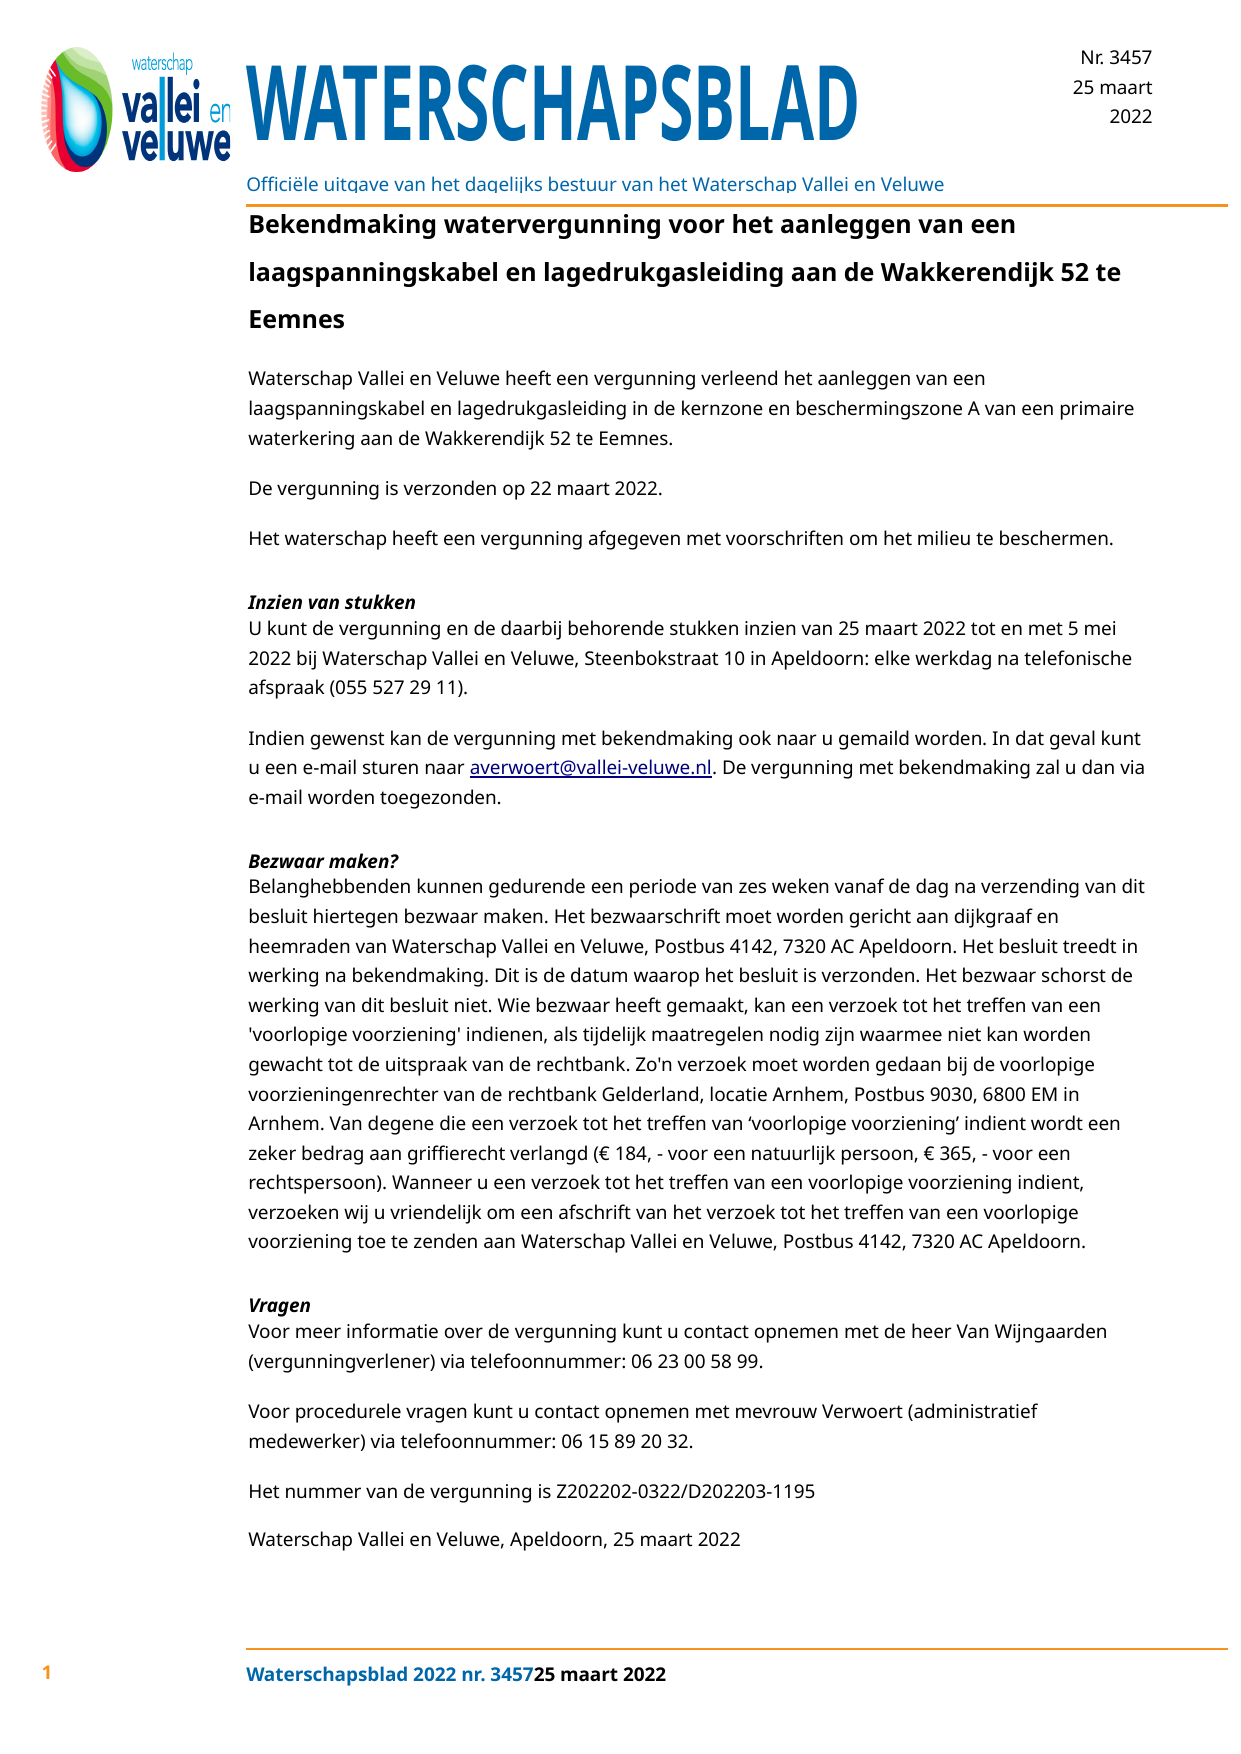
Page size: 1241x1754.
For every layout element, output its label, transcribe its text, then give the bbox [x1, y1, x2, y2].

text Het nummer van de vergunning is Z202202-0322/D202203-1195 [248, 1478, 1152, 1504]
text Voor meer informatie over de vergunning kunt u contact opnemen met de heer Van Wijngaarden (vergunningverlener) via telefoonnummer: 06 23 00 58 99. [248, 1318, 1152, 1374]
text Bezwaar maken? [248, 848, 1152, 874]
text Waterschap Vallei en Veluwe heeft een vergunning verleend het aanleggen van een laagspanningskabel en lagedrukgasleiding in de kernzone en beschermingszone A van een primaire waterkering aan de Wakkerendijk 52 te Eemnes. [248, 366, 1152, 450]
text Indien gewenst kan de vergunning met bekendmaking ook naar u gemaild worden. In dat geval kunt u een e-mail sturen naar averwoert@vallei-veluwe.nl. De vergunning met bekendmaking zal u dan via e-mail worden toegezonden. [248, 725, 1152, 810]
text U kunt de vergunning en de daarbij behorende stukken inzien van 25 maart 2022 tot en met 5 mei 2022 bij Waterschap Vallei en Veluwe, Steenbokstraat 10 in Apeldoorn: elke werkdag na telefonische afspraak (055 527 29 11). [248, 615, 1152, 700]
text Bekendmaking watervergunning voor het aanleggen van een laagspanningskabel en lagedrukgasleiding aan de Wakkerendijk 52 te Eemnes [248, 207, 1152, 336]
text De vergunning is verzonden op 22 maart 2022. [248, 475, 1152, 501]
text Inzien van stukken [248, 589, 1152, 615]
text Waterschap Vallei en Veluwe, Apeldoorn, 25 maart 2022 [248, 1526, 1152, 1552]
text Vragen [248, 1293, 1152, 1318]
text Voor procedurele vragen kunt u contact opnemen met mevrouw Verwoert (administratief medewerker) via telefoonnummer: 06 15 89 20 32. [248, 1398, 1152, 1454]
text Het waterschap heeft een vergunning afgegeven met voorschriften om het milieu te beschermen. [248, 526, 1152, 551]
text Belanghebbenden kunnen gedurende een periode van zes weken vanaf de dag na verzending van dit besluit hiertegen bezwaar maken. Het bezwaarschrift moet worden gericht aan dijkgraaf en heemraden van Waterschap Vallei en Veluwe, Postbus 4142, 7320 AC Apeldoorn. Het besluit treedt in werking na bekendmaking. Dit is de datum waarop het besluit is verzonden. Het bezwaar schorst de werking van dit besluit niet. Wie bezwaar heeft gemaakt, kan een verzoek tot het treffen van een 'voorlopige voorziening' indienen, als tijdelijk maatregelen nodig zijn waarmee niet kan worden gewacht tot de uitspraak van de rechtbank. Zo'n verzoek moet worden gedaan bij de voorlopige voorzieningenrechter van de rechtbank Gelderland, locatie Arnhem, Postbus 9030, 6800 EM in Arnhem. Van degene die een verzoek tot het treffen van ‘voorlopige voorziening’ indient wordt een zeker bedrag aan griffierecht verlangd (€ 184, - voor een natuurlijk persoon, € 365, - voor een rechtspersoon). Wanneer u een verzoek tot het treffen van een voorlopige voorziening indient, verzoeken wij u vriendelijk om een afschrift van het verzoek tot het treffen van een voorlopige voorziening toe te zenden aan Waterschap Vallei en Veluwe, Postbus 4142, 7320 AC Apeldoorn. [248, 874, 1152, 1254]
picture [41, 47, 231, 172]
